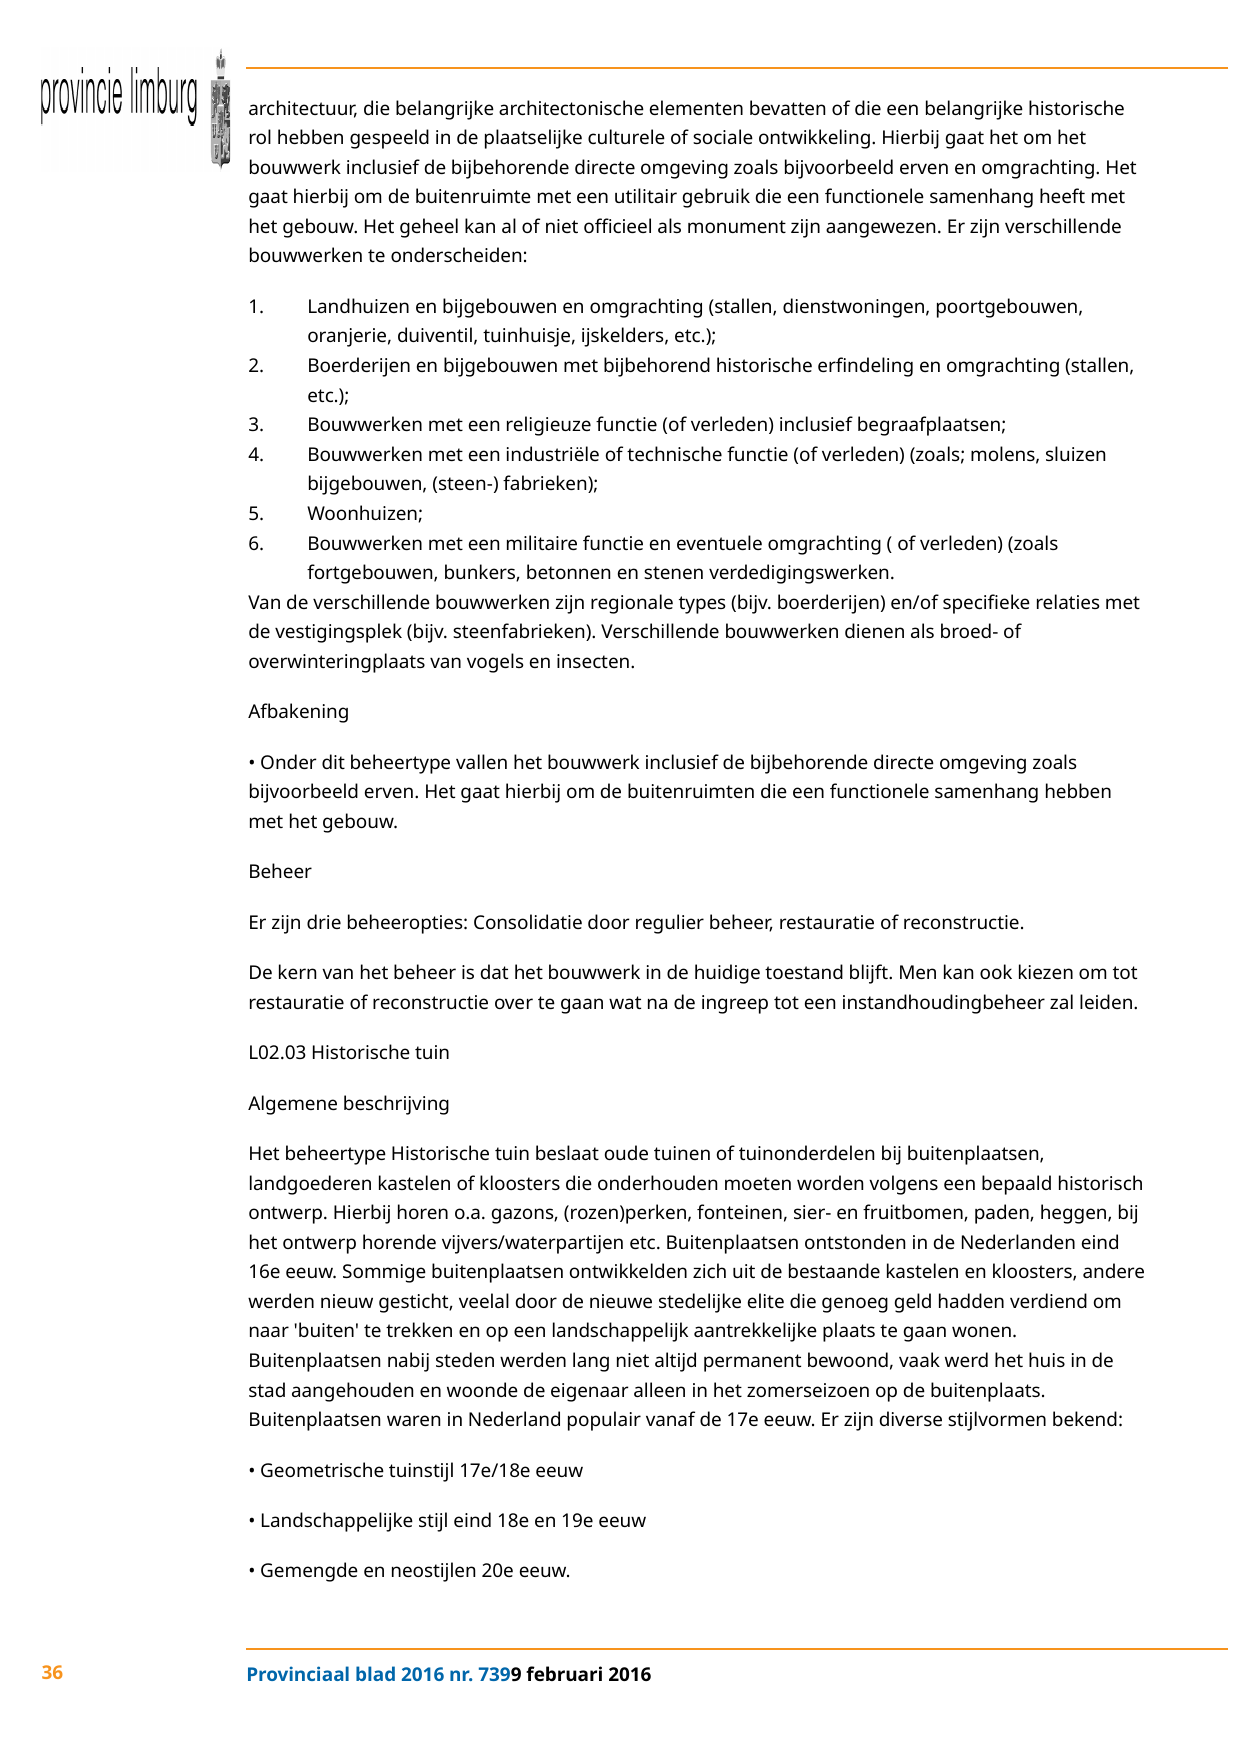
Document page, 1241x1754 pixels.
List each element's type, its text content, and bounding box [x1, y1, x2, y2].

list Landhuizen en bijgebouwen en omgrachting (stallen, dienstwoningen, poortgebouwen, oranjerie, duiventil, tuinhuisje, ijskelders, etc.); [248, 293, 1152, 348]
list Bouwwerken met een religieuze functie (of verleden) inclusief begraafplaatsen; [248, 411, 1152, 437]
text De kern van het beheer is dat het bouwwerk in de huidige toestand blijft. Men kan ook kiezen om tot restauratie of reconstructie over te gaan wat na de ingreep tot een instandhoudingbeheer zal leiden. [248, 959, 1152, 1015]
text • Landschappelijke stijl eind 18e en 19e eeuw [248, 1507, 1152, 1533]
text architectuur, die belangrijke architectonische elementen bevatten of die een belangrijke historische rol hebben gespeeld in de plaatselijke culturele of sociale ontwikkeling. Hierbij gaat het om het bouwwerk inclusief de bijbehorende directe omgeving zoals bijvoorbeeld erven en omgrachting. Het gaat hierbij om de buitenruimte met een utilitair gebruik die een functionele samenhang heeft met het gebouw. Het geheel kan al of niet officieel als monument zijn aangewezen. Er zijn verschillende bouwwerken te onderscheiden: [248, 95, 1152, 268]
list Bouwwerken met een industriële of technische functie (of verleden) (zoals; molens, sluizen bijgebouwen, (steen-) fabrieken); [248, 441, 1152, 496]
text Van de verschillende bouwwerken zijn regionale types (bijv. boerderijen) en/of specifieke relaties met de vestigingsplek (bijv. steenfabrieken). Verschillende bouwwerken dienen als broed- of overwinteringplaats van vogels en insecten. [248, 589, 1152, 674]
picture [41, 47, 231, 172]
list Woonhuizen; [248, 500, 1152, 526]
list Bouwwerken met een militaire functie en eventuele omgrachting ( of verleden) (zoals fortgebouwen, bunkers, betonnen en stenen verdedigingswerken. [248, 530, 1152, 585]
text • Gemengde en neostijlen 20e eeuw. [248, 1558, 1152, 1583]
list Boerderijen en bijgebouwen met bijbehorend historische erfindeling en omgrachting (stallen, etc.); [248, 352, 1152, 408]
text Algemene beschrijving [248, 1090, 1152, 1116]
text Er zijn drie beheeropties: Consolidatie door regulier beheer, restauratie of reconstructie. [248, 909, 1152, 935]
text L02.03 Historische tuin [248, 1039, 1152, 1065]
text • Geometrische tuinstijl 17e/18e eeuw [248, 1457, 1152, 1483]
text Afbakening [248, 698, 1152, 724]
text Het beheertype Historische tuin beslaat oude tuinen of tuinonderdelen bij buitenplaatsen, landgoederen kastelen of kloosters die onderhouden moeten worden volgens een bepaald historisch ontwerp. Hierbij horen o.a. gazons, (rozen)perken, fonteinen, sier- en fruitbomen, paden, heggen, bij het ontwerp horende vijvers/waterpartijen etc. Buitenplaatsen ontstonden in de Nederlanden eind 16e eeuw. Sommige buitenplaatsen ontwikkelden zich uit de bestaande kastelen en kloosters, andere werden nieuw gesticht, veelal door de nieuwe stedelijke elite die genoeg geld hadden verdiend om naar 'buiten' te trekken en op een landschappelijk aantrekkelijke plaats te gaan wonen. Buitenplaatsen nabij steden werden lang niet altijd permanent bewoond, vaak werd het huis in de stad aangehouden en woonde de eigenaar alleen in het zomerseizoen op de buitenplaats. Buitenplaatsen waren in Nederland populair vanaf de 17e eeuw. Er zijn diverse stijlvormen bekend: [248, 1140, 1152, 1432]
text • Onder dit beheertype vallen het bouwwerk inclusief de bijbehorende directe omgeving zoals bijvoorbeeld erven. Het gaat hierbij om de buitenruimten die een functionele samenhang hebben met het gebouw. [248, 749, 1152, 834]
text Beheer [248, 858, 1152, 884]
